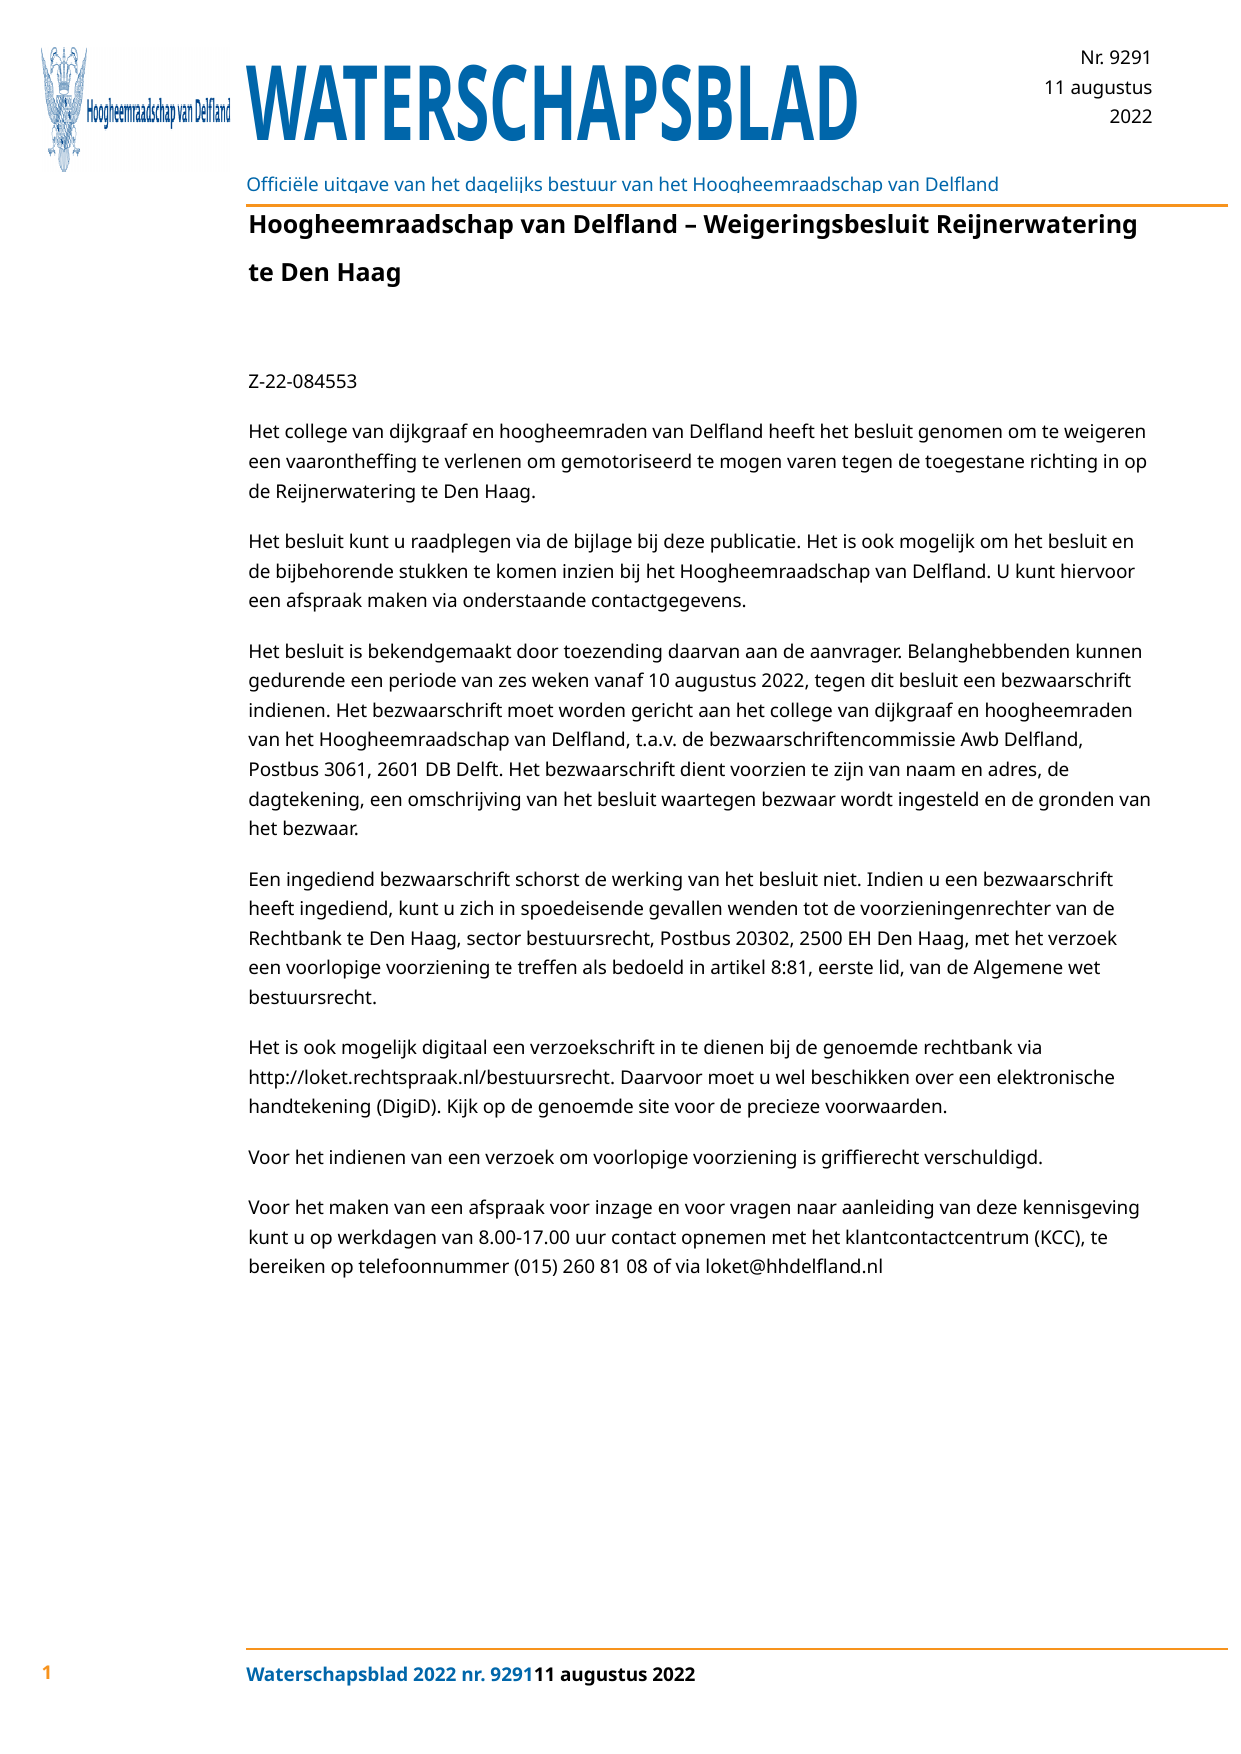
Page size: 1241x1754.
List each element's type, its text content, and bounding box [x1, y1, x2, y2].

text Het is ook mogelijk digitaal een verzoekschrift in te dienen bij de genoemde rechtbank via http://loket.rechtspraak.nl/bestuursrecht. Daarvoor moet u wel beschikken over een elektronische handtekening (DigiD). Kijk op de genoemde site voor de precieze voorwaarden. [248, 1034, 1152, 1119]
text Het college van dijkgraaf en hoogheemraden van Delfland heeft het besluit genomen om te weigeren een vaarontheffing te verlenen om gemotoriseerd te mogen varen tegen de toegestane richting in op de Reijnerwatering te Den Haag. [248, 419, 1152, 504]
text Z-22-084553 [248, 368, 1152, 394]
picture [41, 47, 231, 172]
text Voor het indienen van een verzoek om voorlopige voorziening is griffierecht verschuldigd. [248, 1144, 1152, 1170]
text Hoogheemraadschap van Delfland – Weigeringsbesluit Reijnerwatering te Den Haag [248, 207, 1152, 288]
text Het besluit kunt u raadplegen via de bijlage bij deze publicatie. Het is ook mogelijk om het besluit en de bijbehorende stukken te komen inzien bij het Hoogheemraadschap van Delfland. U kunt hiervoor een afspraak maken via onderstaande contactgegevens. [248, 528, 1152, 613]
text Voor het maken van een afspraak voor inzage en voor vragen naar aanleiding van deze kennisgeving kunt u op werkdagen van 8.00-17.00 uur contact opnemen met het klantcontactcentrum (KCC), te bereiken op telefoonnummer (015) 260 81 08 of via loket@hhdelfland.nl [248, 1194, 1152, 1279]
text Het besluit is bekendgemaakt door toezending daarvan aan de aanvrager. Belanghebbenden kunnen gedurende een periode van zes weken vanaf 10 augustus 2022, tegen dit besluit een bezwaarschrift indienen. Het bezwaarschrift moet worden gericht aan het college van dijkgraaf en hoogheemraden van het Hoogheemraadschap van Delfland, t.a.v. de bezwaarschriftencommissie Awb Delfland, Postbus 3061, 2601 DB Delft. Het bezwaarschrift dient voorzien te zijn van naam en adres, de dagtekening, een omschrijving van het besluit waartegen bezwaar wordt ingesteld en de gronden van het bezwaar. [248, 638, 1152, 841]
text Een ingediend bezwaarschrift schorst de werking van het besluit niet. Indien u een bezwaarschrift heeft ingediend, kunt u zich in spoedeisende gevallen wenden tot de voorzieningenrechter van de Rechtbank te Den Haag, sector bestuursrecht, Postbus 20302, 2500 EH Den Haag, met het verzoek een voorlopige voorziening te treffen als bedoeld in artikel 8:81, eerste lid, van de Algemene wet bestuursrecht. [248, 866, 1152, 1010]
